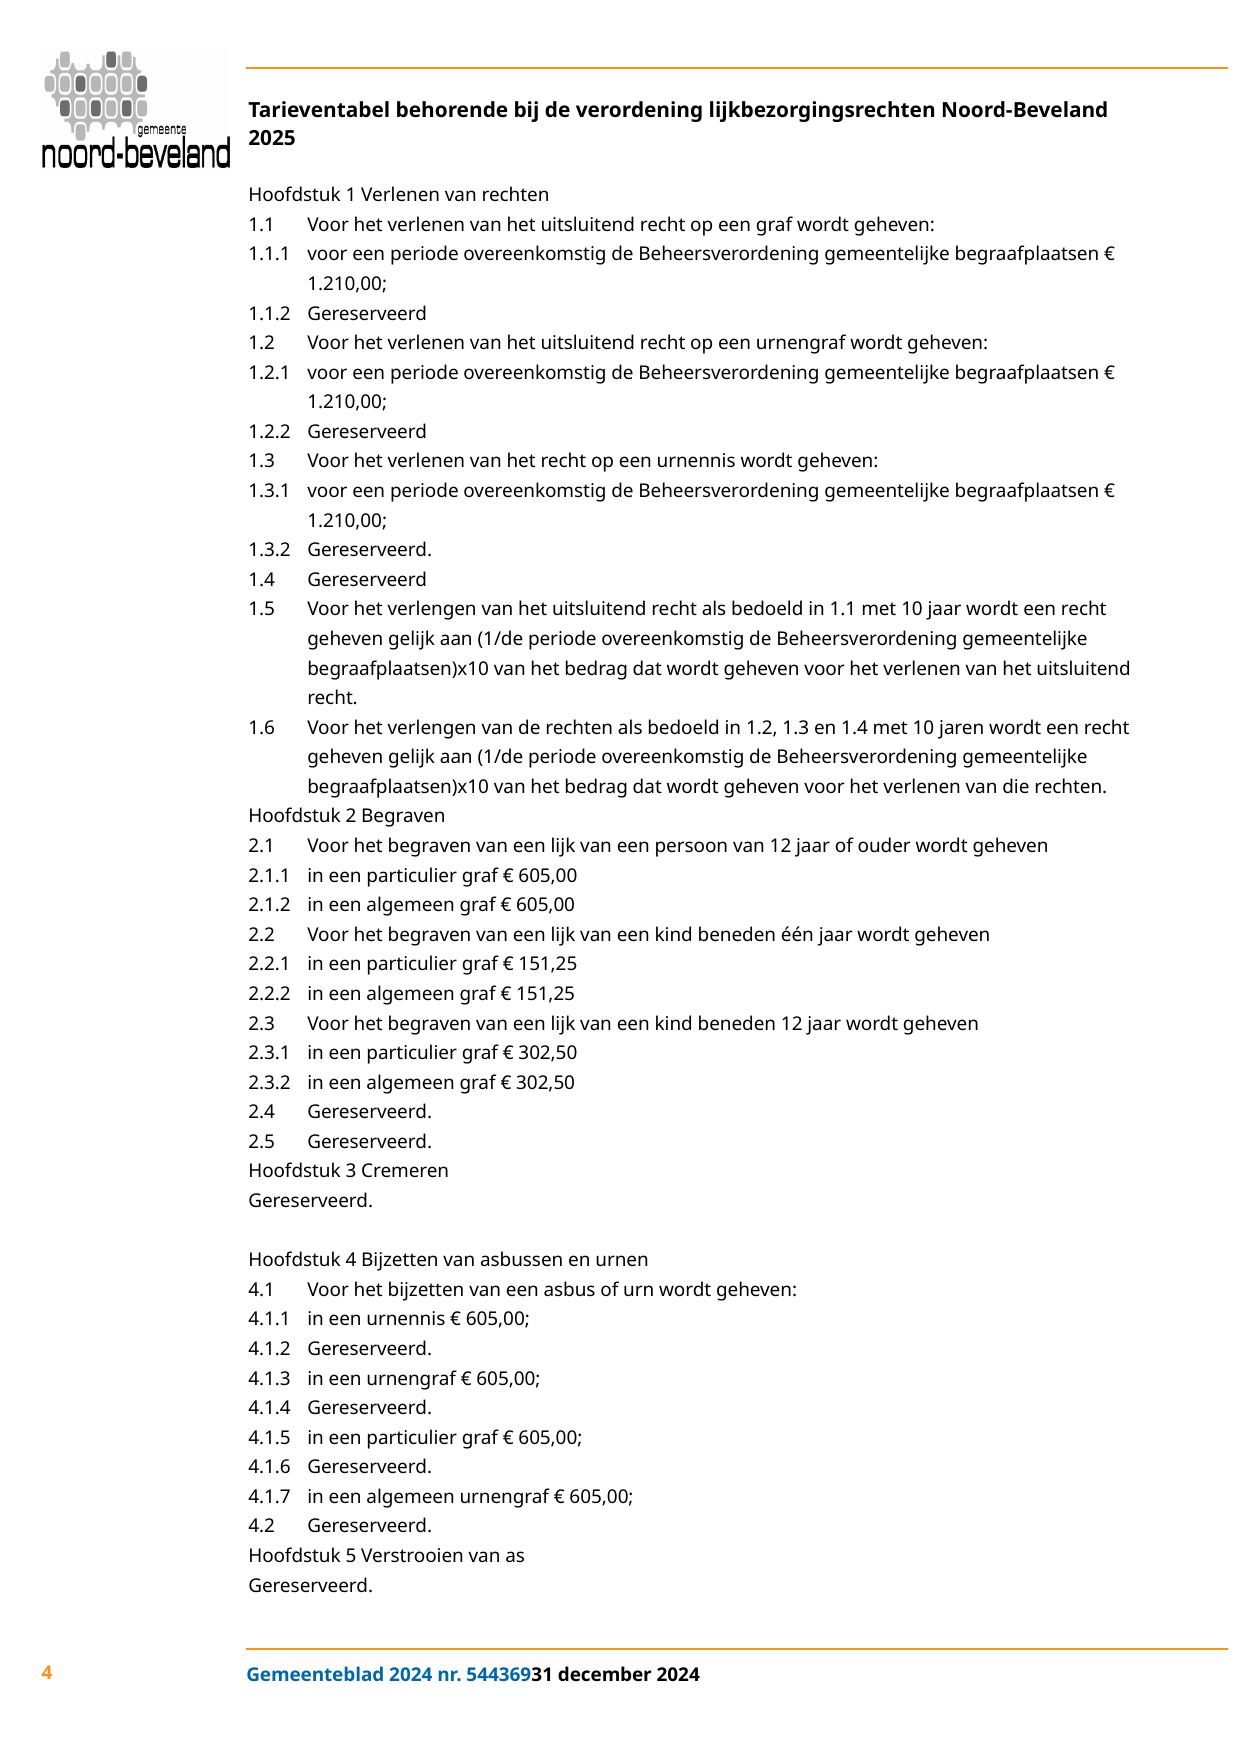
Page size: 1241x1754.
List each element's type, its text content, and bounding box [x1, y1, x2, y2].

list Voor het begraven van een lijk van een kind beneden 12 jaar wordt geheven [248, 1010, 1152, 1035]
list voor een periode overeenkomstig de Beheersverordening gemeentelijke begraafplaatsen € 1.210,00; [248, 241, 1152, 296]
list Gereserveerd. [248, 1335, 1152, 1361]
list Voor het begraven van een lijk van een kind beneden één jaar wordt geheven [248, 921, 1152, 947]
list in een urnengraf € 605,00; [248, 1365, 1152, 1390]
text Gereserveerd. [248, 1572, 1152, 1597]
list in een urnennis € 605,00; [248, 1306, 1152, 1331]
list Gereserveerd. [248, 1128, 1152, 1154]
list Voor het begraven van een lijk van een persoon van 12 jaar of ouder wordt geheven [248, 832, 1152, 858]
list Voor het verlenen van het recht op een urnennis wordt geheven: [248, 448, 1152, 473]
picture [41, 47, 231, 172]
list Voor het verlenen van het uitsluitend recht op een urnengraf wordt geheven: [248, 329, 1152, 355]
list in een particulier graf € 151,25 [248, 951, 1152, 976]
list Gereserveerd. [248, 1513, 1152, 1538]
text Gereserveerd. [248, 1187, 1152, 1213]
list Voor het verlengen van het uitsluitend recht als bedoeld in 1.1 met 10 jaar wordt een recht geheven gelijk aan (1/de periode overeenkomstig de Beheersverordening gemeentelijke begraafplaatsen)x10 van het bedrag dat wordt geheven voor het verlenen van het uitsluitend recht. [248, 596, 1152, 710]
list Gereserveerd [248, 300, 1152, 325]
list Gereserveerd [248, 418, 1152, 444]
list in een particulier graf € 605,00 [248, 862, 1152, 887]
list Gereserveerd. [248, 1453, 1152, 1479]
text Hoofdstuk 1 Verlenen van rechten [248, 181, 1152, 207]
list Voor het verlengen van de rechten als bedoeld in 1.2, 1.3 en 1.4 met 10 jaren wordt een recht geheven gelijk aan (1/de periode overeenkomstig de Beheersverordening gemeentelijke begraafplaatsen)x10 van het bedrag dat wordt geheven voor het verlenen van die rechten. [248, 714, 1152, 799]
list voor een periode overeenkomstig de Beheersverordening gemeentelijke begraafplaatsen € 1.210,00; [248, 359, 1152, 414]
list Voor het verlenen van het uitsluitend recht op een graf wordt geheven: [248, 211, 1152, 237]
list in een particulier graf € 605,00; [248, 1424, 1152, 1449]
text Tarieventabel behorende bij de verordening lijkbezorgingsrechten Noord-Beveland 2025 [248, 95, 1152, 152]
list Gereserveerd [248, 566, 1152, 592]
list in een algemeen urnengraf € 605,00; [248, 1483, 1152, 1509]
list in een algemeen graf € 605,00 [248, 891, 1152, 917]
list Voor het bijzetten van een asbus of urn wordt geheven: [248, 1276, 1152, 1302]
text Hoofdstuk 3 Cremeren [248, 1158, 1152, 1183]
text Hoofdstuk 2 Begraven [248, 803, 1152, 828]
text Hoofdstuk 4 Bijzetten van asbussen en urnen [248, 1246, 1152, 1272]
list in een algemeen graf € 302,50 [248, 1069, 1152, 1094]
list Gereserveerd. [248, 1394, 1152, 1420]
list in een algemeen graf € 151,25 [248, 980, 1152, 1006]
list voor een periode overeenkomstig de Beheersverordening gemeentelijke begraafplaatsen € 1.210,00; [248, 477, 1152, 532]
list Gereserveerd. [248, 1098, 1152, 1124]
text Hoofdstuk 5 Verstrooien van as [248, 1542, 1152, 1568]
list Gereserveerd. [248, 536, 1152, 562]
list in een particulier graf € 302,50 [248, 1039, 1152, 1065]
